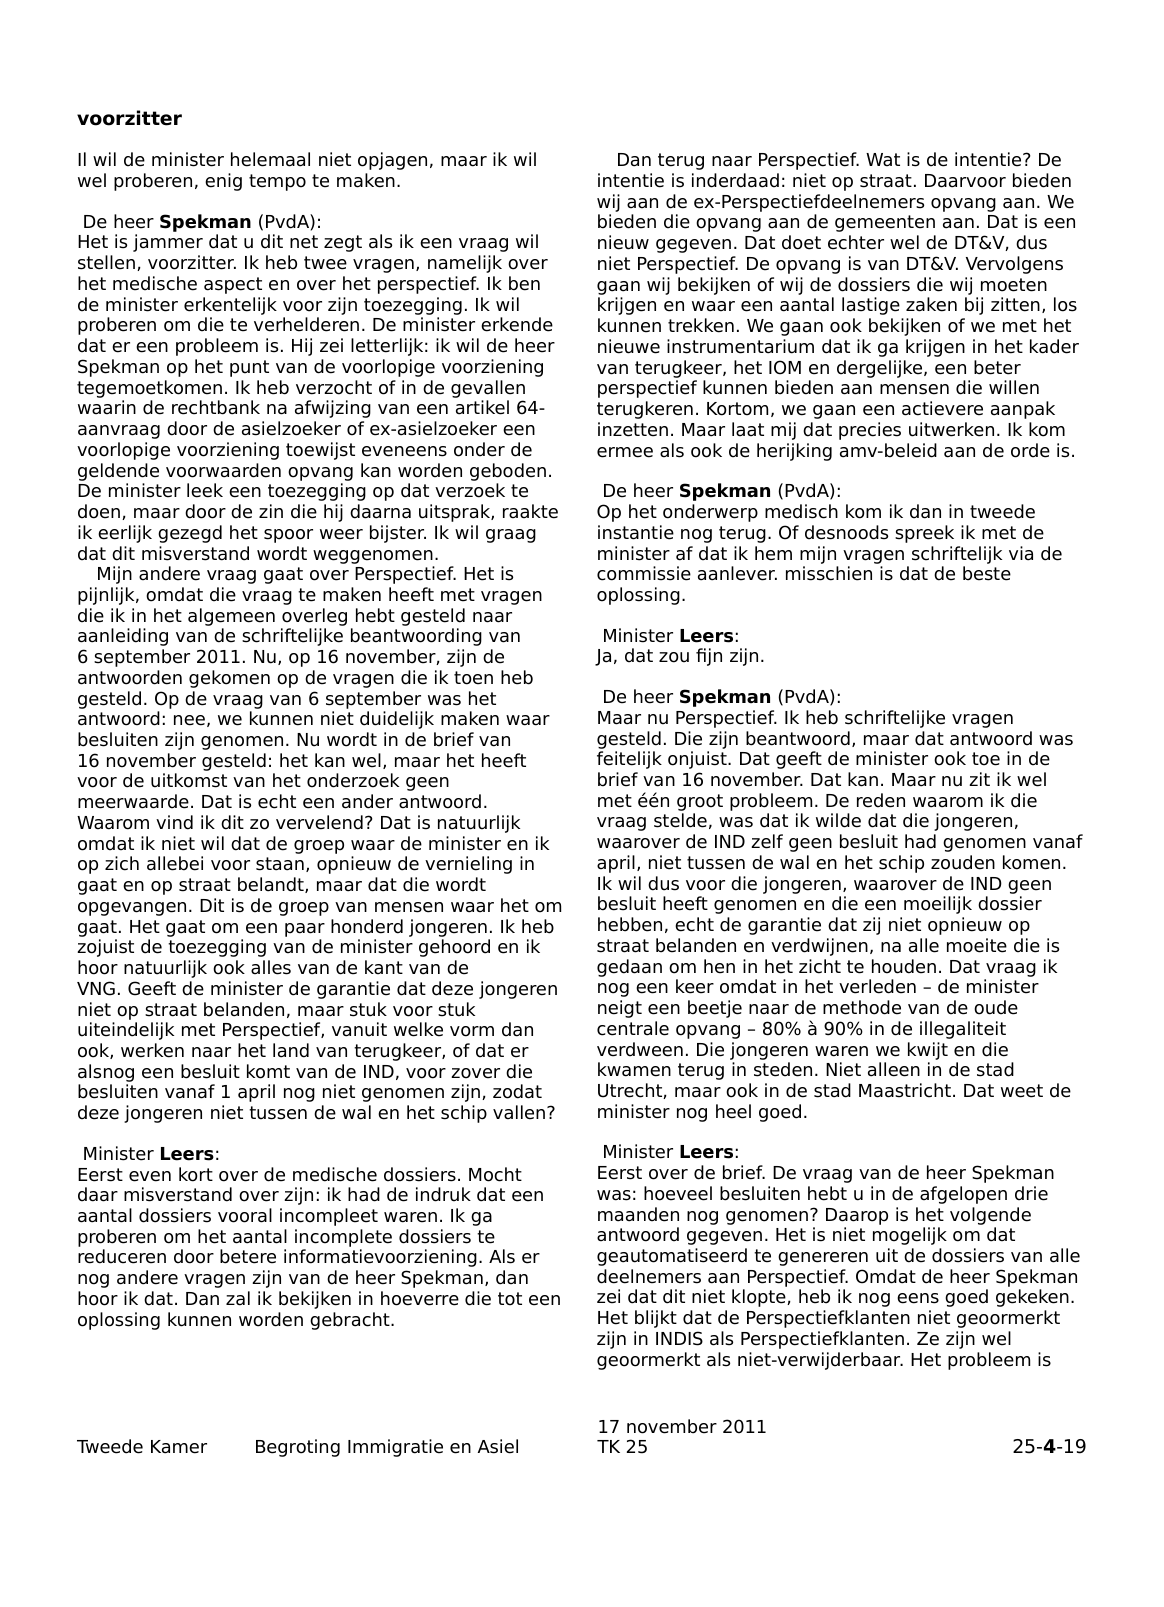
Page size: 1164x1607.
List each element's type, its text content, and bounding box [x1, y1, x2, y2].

text De heer Spekman (PvdA): [596, 481, 1087, 502]
text Ja, dat zou fijn zijn. [596, 646, 1087, 667]
text Minister Leers: [596, 626, 1087, 646]
text Dan terug naar Perspectief. Wat is de intentie? De intentie is inderdaad: niet op straat. Daarvoor bieden wij aan de ex-Perspectiefdeelnemers opvang aan. We bieden die opvang aan de gemeenten aan. Dat is een nieuw gegeven. Dat doet echter wel de DT&V, dus niet Perspectief. De opvang is van DT&V. Vervolgens gaan wij bekijken of wij de dossiers die wij moeten krijgen en waar een aantal lastige zaken bij zitten, los kunnen trekken. We gaan ook bekijken of we met het nieuwe instrumentarium dat ik ga krijgen in het kader van terugkeer, het IOM en dergelijke, een beter perspectief kunnen bieden aan mensen die willen terugkeren. Kortom, we gaan een actievere aanpak inzetten. Maar laat mij dat precies uitwerken. Ik kom ermee als ook de herijking amv-beleid aan de orde is. [596, 150, 1087, 461]
text Eerst even kort over de medische dossiers. Mocht daar misverstand over zijn: ik had de indruk dat een aantal dossiers vooral incompleet waren. Ik ga proberen om het aantal incomplete dossiers te reduceren door betere informatievoorziening. Als er nog andere vragen zijn van de heer Spekman, dan hoor ik dat. Dan zal ik bekijken in hoeverre die tot een oplossing kunnen worden gebracht. [77, 1164, 567, 1330]
text Eerst over de brief. De vraag van de heer Spekman was: hoeveel besluiten hebt u in de afgelopen drie maanden nog genomen? Daarop is het volgende antwoord gegeven. Het is niet mogelijk om dat geautomatiseerd te genereren uit de dossiers van alle deelnemers aan Perspectief. Omdat de heer Spekman zei dat dit niet klopte, heb ik nog eens goed gekeken. Het blijkt dat de Perspectiefklanten niet geoormerkt zijn in INDIS als Perspectiefklanten. Ze zijn wel geoormerkt als niet-verwijderbaar. Het probleem is [596, 1163, 1087, 1370]
text Minister Leers: [77, 1144, 567, 1164]
text De heer Spekman (PvdA): [77, 212, 567, 232]
text Op het onderwerp medisch kom ik dan in tweede instantie nog terug. Of desnoods spreek ik met de minister af dat ik hem mijn vragen schriftelijk via de commissie aanlever. misschien is dat de beste oplossing. [596, 502, 1087, 606]
text Mijn andere vraag gaat over Perspectief. Het is pijnlijk, omdat die vraag te maken heeft met vragen die ik in het algemeen overleg hebt gesteld naar aanleiding van de schriftelijke beantwoording van 6 september 2011. Nu, op 16 november, zijn de antwoorden gekomen op de vragen die ik toen heb gesteld. Op de vraag van 6 september was het antwoord: nee, we kunnen niet duidelijk maken waar besluiten zijn genomen. Nu wordt in de brief van 16 november gesteld: het kan wel, maar het heeft voor de uitkomst van het onderzoek geen meerwaarde. Dat is echt een ander antwoord. Waarom vind ik dit zo vervelend? Dat is natuurlijk omdat ik niet wil dat de groep waar de minister en ik op zich allebei voor staan, opnieuw de vernieling in gaat en op straat belandt, maar dat die wordt opgevangen. Dit is de groep van mensen waar het om gaat. Het gaat om een paar honderd jongeren. Ik heb zojuist de toezegging van de minister gehoord en ik hoor natuurlijk ook alles van de kant van de VNG. Geeft de minister de garantie dat deze jongeren niet op straat belanden, maar stuk voor stuk uiteindelijk met Perspectief, vanuit welke vorm dan ook, werken naar het land van terugkeer, of dat er alsnog een besluit komt van de IND, voor zover die besluiten vanaf 1 april nog niet genomen zijn, zodat deze jongeren niet tussen de wal en het schip vallen? [77, 564, 567, 1124]
text De heer Spekman (PvdA): [596, 687, 1087, 708]
text Het is jammer dat u dit net zegt als ik een vraag wil stellen, voorzitter. Ik heb twee vragen, namelijk over het medische aspect en over het perspectief. Ik ben de minister erkentelijk voor zijn toezegging. Ik wil proberen om die te verhelderen. De minister erkende dat er een probleem is. Hij zei letterlijk: ik wil de heer Spekman op het punt van de voorlopige voorziening tegemoetkomen. Ik heb verzocht of in de gevallen waarin de rechtbank na afwijzing van een artikel 64-aanvraag door de asielzoeker of ex-asielzoeker een voorlopige voorziening toewijst eveneens onder de geldende voorwaarden opvang kan worden geboden. De minister leek een toezegging op dat verzoek te doen, maar door de zin die hij daarna uitsprak, raakte ik eerlijk gezegd het spoor weer bijster. Ik wil graag dat dit misverstand wordt weggenomen. [77, 232, 567, 564]
text Maar nu Perspectief. Ik heb schriftelijke vragen gesteld. Die zijn beantwoord, maar dat antwoord was feitelijk onjuist. Dat geeft de minister ook toe in de brief van 16 november. Dat kan. Maar nu zit ik wel met één groot probleem. De reden waarom ik die vraag stelde, was dat ik wilde dat die jongeren, waarover de IND zelf geen besluit had genomen vanaf april, niet tussen de wal en het schip zouden komen. Ik wil dus voor die jongeren, waarover de IND geen besluit heeft genomen en die een moeilijk dossier hebben, echt de garantie dat zij niet opnieuw op straat belanden en verdwijnen, na alle moeite die is gedaan om hen in het zicht te houden. Dat vraag ik nog een keer omdat in het verleden – de minister neigt een beetje naar de methode van de oude centrale opvang – 80% à 90% in de illegaliteit verdween. Die jongeren waren we kwijt en die kwamen terug in steden. Niet alleen in de stad Utrecht, maar ook in de stad Maastricht. Dat weet de minister nog heel goed. [596, 708, 1087, 1122]
text Il wil de minister helemaal niet opjagen, maar ik wil wel proberen, enig tempo te maken. [77, 150, 567, 192]
text Minister Leers: [596, 1142, 1087, 1163]
